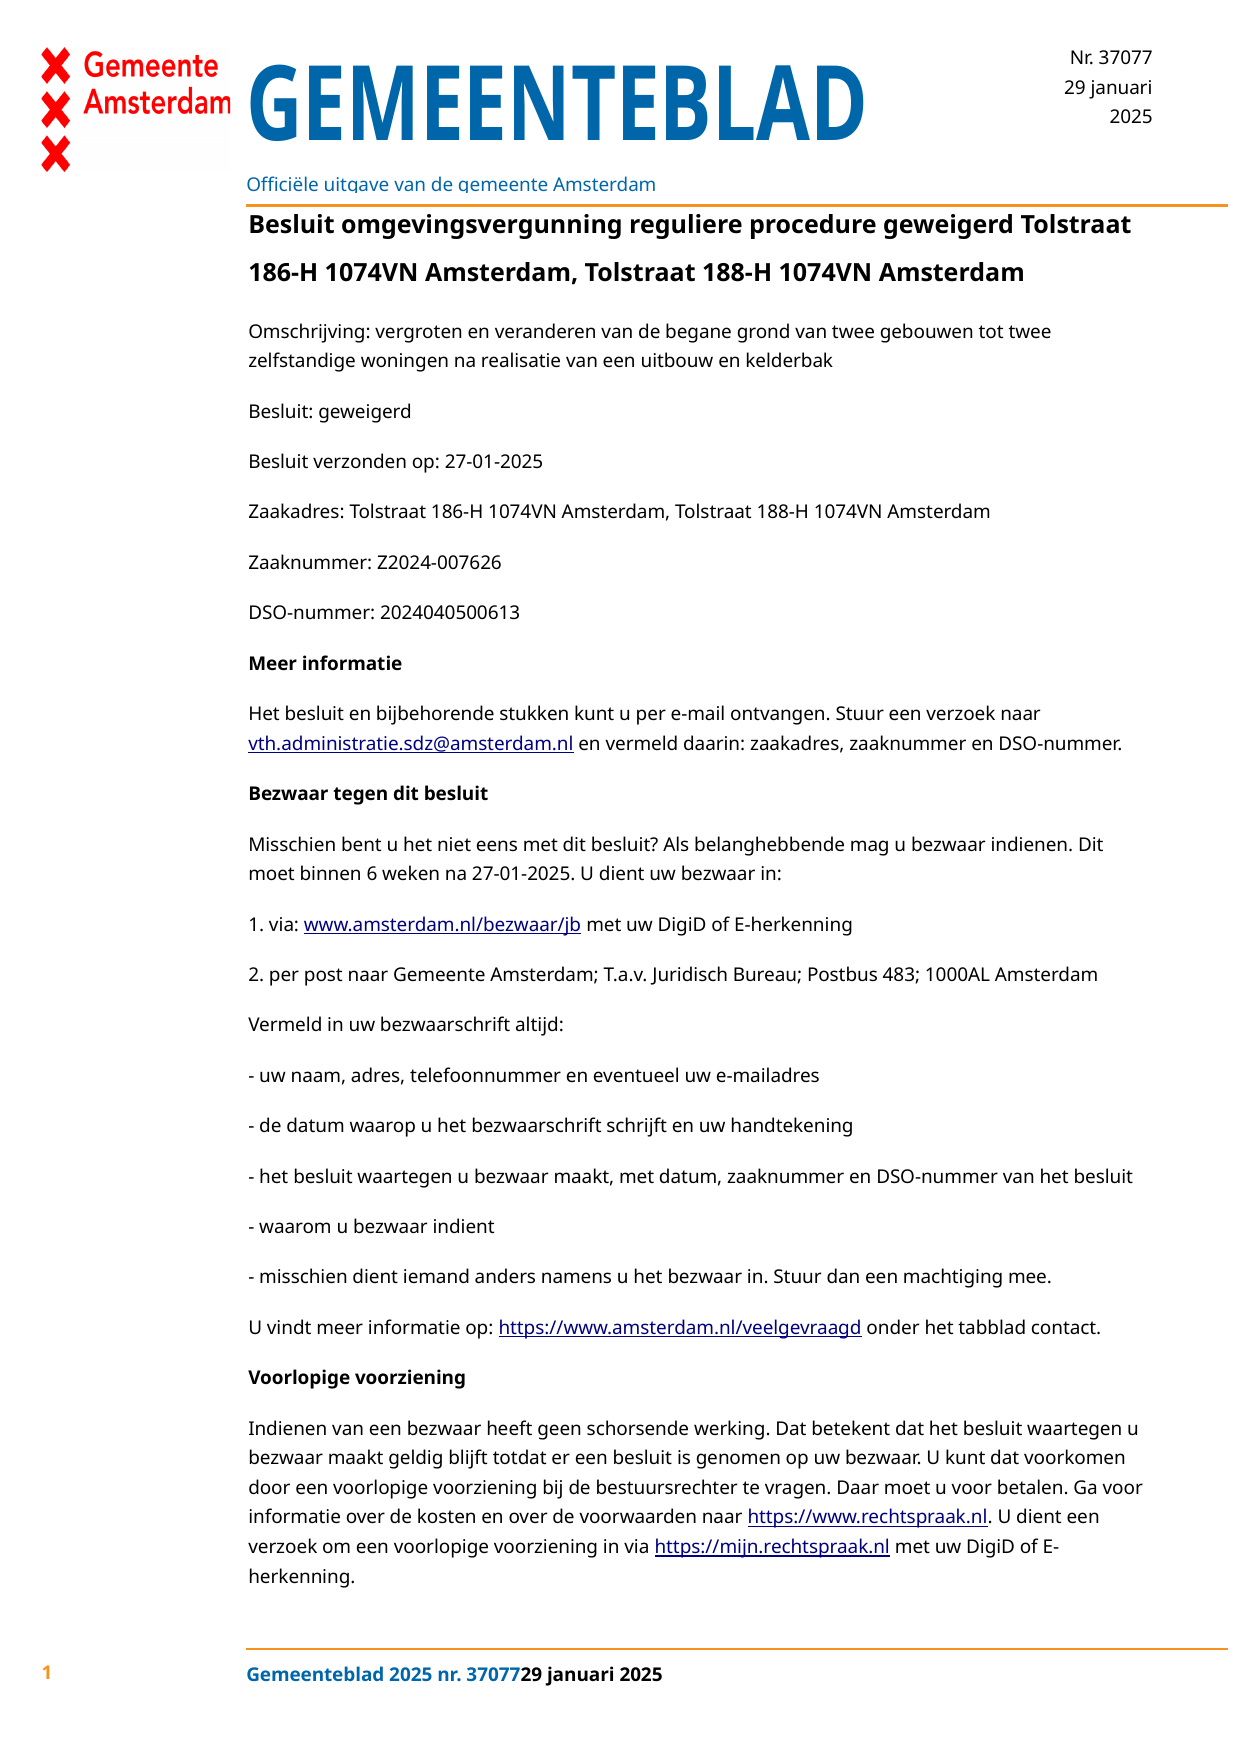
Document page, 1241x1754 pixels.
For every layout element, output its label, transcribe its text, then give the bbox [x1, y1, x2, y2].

text Vermeld in uw bezwaarschrift altijd: [248, 1012, 1152, 1037]
text Zaaknummer: Z2024-007626 [248, 549, 1152, 575]
text - waarom u bezwaar indient [248, 1213, 1152, 1239]
text DSO-nummer: 2024040500613 [248, 599, 1152, 625]
text - uw naam, adres, telefoonnummer en eventueel uw e-mailadres [248, 1062, 1152, 1088]
text Voorlopige voorziening [248, 1364, 1152, 1390]
text Indienen van een bezwaar heeft geen schorsende werking. Dat betekent dat het besluit waartegen u bezwaar maakt geldig blijft totdat er een besluit is genomen op uw bezwaar. U kunt dat voorkomen door een voorlopige voorziening bij de bestuursrechter te vragen. Daar moet u voor betalen. Ga voor informatie over de kosten en over de voorwaarden naar https://www.rechtspraak.nl. U dient een verzoek om een voorlopige voorziening in via https://mijn.rechtspraak.nl met uw DigiD of E-herkenning. [248, 1415, 1152, 1589]
text Besluit omgevingsvergunning reguliere procedure geweigerd Tolstraat 186-H 1074VN Amsterdam, Tolstraat 188-H 1074VN Amsterdam [248, 207, 1152, 288]
text Bezwaar tegen dit besluit [248, 780, 1152, 806]
text Meer informatie [248, 650, 1152, 676]
text Besluit: geweigerd [248, 398, 1152, 424]
text Zaakadres: Tolstraat 186-H 1074VN Amsterdam, Tolstraat 188-H 1074VN Amsterdam [248, 499, 1152, 524]
text 1. via: www.amsterdam.nl/bezwaar/jb met uw DigiD of E-herkenning [248, 911, 1152, 937]
text Misschien bent u het niet eens met dit besluit? Als belanghebbende mag u bezwaar indienen. Dit moet binnen 6 weken na 27-01-2025. U dient uw bezwaar in: [248, 831, 1152, 886]
text U vindt meer informatie op: https://www.amsterdam.nl/veelgevraagd onder het tabblad contact. [248, 1314, 1152, 1340]
text Het besluit en bijbehorende stukken kunt u per e-mail ontvangen. Stuur een verzoek naar vth.administratie.sdz@amsterdam.nl en vermeld daarin: zaakadres, zaaknummer en DSO-nummer. [248, 700, 1152, 756]
text - de datum waarop u het bezwaarschrift schrijft en uw handtekening [248, 1112, 1152, 1138]
text Besluit verzonden op: 27-01-2025 [248, 448, 1152, 474]
text - het besluit waartegen u bezwaar maakt, met datum, zaaknummer en DSO-nummer van het besluit [248, 1163, 1152, 1189]
text 2. per post naar Gemeente Amsterdam; T.a.v. Juridisch Bureau; Postbus 483; 1000AL Amsterdam [248, 961, 1152, 987]
text Omschrijving: vergroten en veranderen van de begane grond van twee gebouwen tot twee zelfstandige woningen na realisatie van een uitbouw en kelderbak [248, 318, 1152, 373]
picture [41, 47, 231, 172]
text - misschien dient iemand anders namens u het bezwaar in. Stuur dan een machtiging mee. [248, 1264, 1152, 1289]
